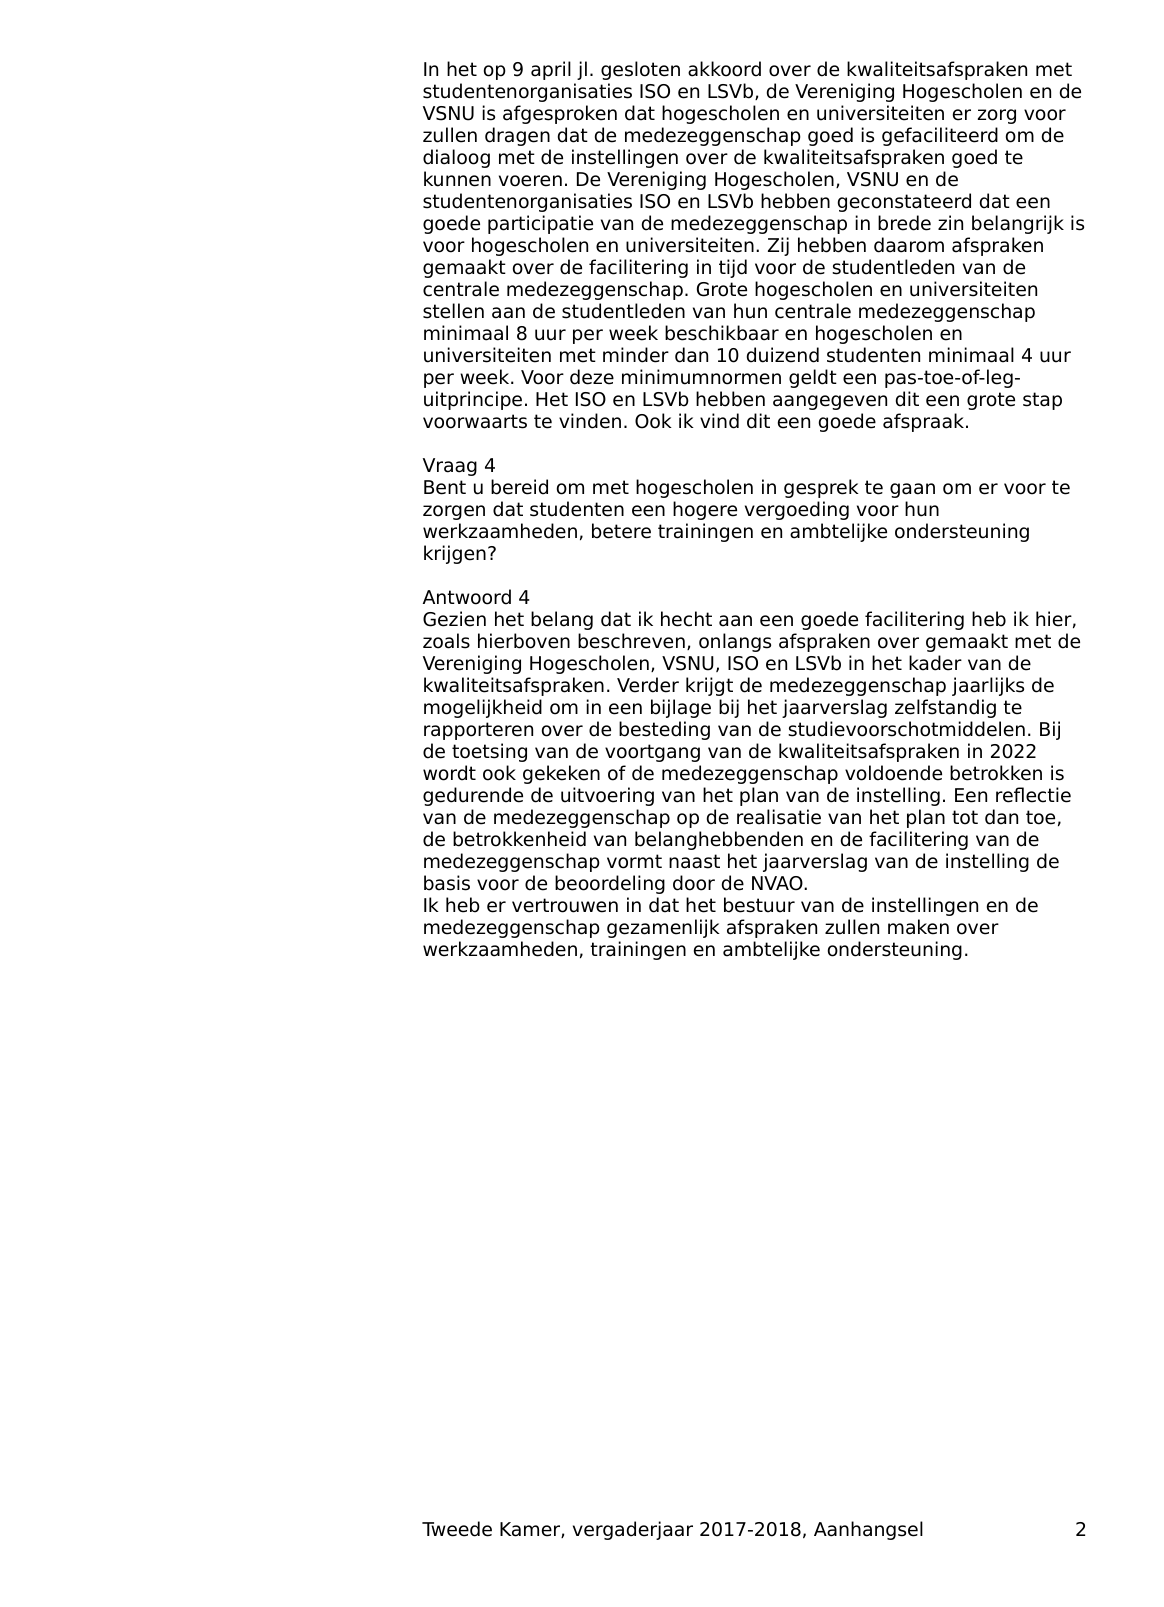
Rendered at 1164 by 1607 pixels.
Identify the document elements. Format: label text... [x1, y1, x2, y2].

text Gezien het belang dat ik hecht aan een goede facilitering heb ik hier, zoals hierboven beschreven, onlangs afspraken over gemaakt met de Vereniging Hogescholen, VSNU, ISO en LSVb in het kader van de kwaliteitsafspraken. Verder krijgt de medezeggenschap jaarlijks de mogelijkheid om in een bijlage bij het jaarverslag zelfstandig te rapporteren over de besteding van de studievoorschotmiddelen. Bij de toetsing van de voortgang van de kwaliteitsafspraken in 2022 wordt ook gekeken of de medezeggenschap voldoende betrokken is gedurende de uitvoering van het plan van de instelling. Een reflectie van de medezeggenschap op de realisatie van het plan tot dan toe, de betrokkenheid van belanghebbenden en de facilitering van de medezeggenschap vormt naast het jaarverslag van de instelling de basis voor de beoordeling door de NVAO. [422, 609, 1087, 895]
text Bent u bereid om met hogescholen in gesprek te gaan om er voor te zorgen dat studenten een hogere vergoeding voor hun werkzaamheden, betere trainingen en ambtelijke ondersteuning krijgen? [422, 477, 1087, 565]
text Ik heb er vertrouwen in dat het bestuur van de instellingen en de medezeggenschap gezamenlijk afspraken zullen maken over werkzaamheden, trainingen en ambtelijke ondersteuning. [422, 895, 1087, 961]
text In het op 9 april jl. gesloten akkoord over de kwaliteitsafspraken met studentenorganisaties ISO en LSVb, de Vereniging Hogescholen en de VSNU is afgesproken dat hogescholen en universiteiten er zorg voor zullen dragen dat de medezeggenschap goed is gefaciliteerd om de dialoog met de instellingen over de kwaliteitsafspraken goed te kunnen voeren. De Vereniging Hogescholen, VSNU en de studentenorganisaties ISO en LSVb hebben geconstateerd dat een goede participatie van de medezeggenschap in brede zin belangrijk is voor hogescholen en universiteiten. Zij hebben daarom afspraken gemaakt over de facilitering in tijd voor de studentleden van de centrale medezeggenschap. Grote hogescholen en universiteiten stellen aan de studentleden van hun centrale medezeggenschap minimaal 8 uur per week beschikbaar en hogescholen en universiteiten met minder dan 10 duizend studenten minimaal 4 uur per week. Voor deze minimumnormen geldt een pas-toe-of-leg-uitprincipe. Het ISO en LSVb hebben aangegeven dit een grote stap voorwaarts te vinden. Ook ik vind dit een goede afspraak. [422, 59, 1087, 433]
text Vraag 4 [422, 455, 1087, 477]
text Antwoord 4 [422, 587, 1087, 609]
